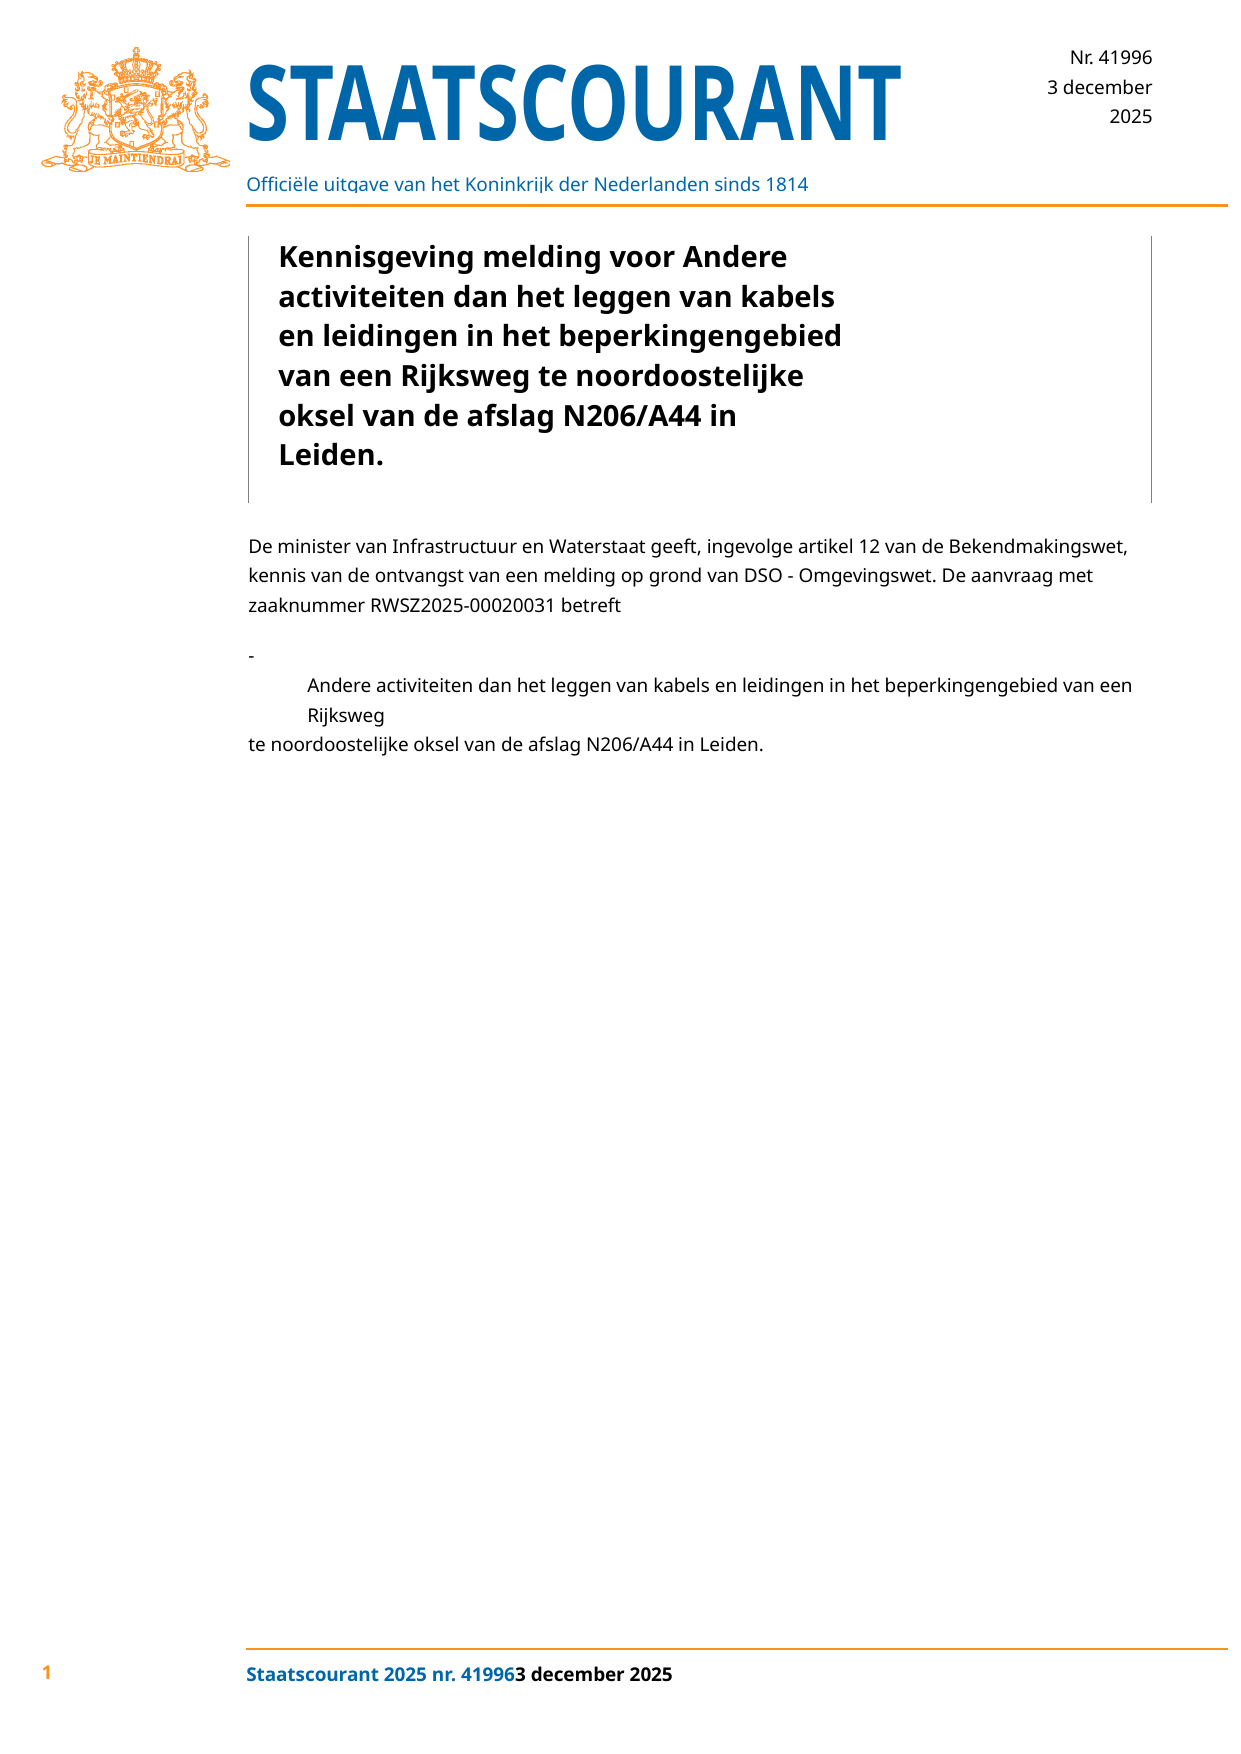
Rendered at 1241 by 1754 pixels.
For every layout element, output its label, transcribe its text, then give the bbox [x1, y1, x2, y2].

text te noordoostelijke oksel van de afslag N206/A44 in Leiden. [248, 731, 1152, 757]
text De minister van Infrastructuur en Waterstaat geeft, ingevolge artikel 12 van de Bekendmakingswet, kennis van de ontvangst van een melding op grond van DSO - Omgevingswet. De aanvraag met zaaknummer RWSZ2025-00020031 betreft [248, 533, 1152, 618]
table_header [850, 414, 1151, 503]
list Andere activiteiten dan het leggen van kabels en leidingen in het beperkingengebied van een Rijksweg [248, 672, 1152, 727]
table_header [1090, 236, 1151, 413]
table_header [850, 236, 912, 413]
picture [912, 236, 1090, 414]
picture [41, 47, 231, 172]
table_header Kennisgeving melding voor Andere activiteiten dan het leggen van kabels en leidingen in het beperkingengebied van een Rijksweg te noordoostelijke oksel van de afslag N206/A44 in Leiden. [249, 236, 850, 503]
